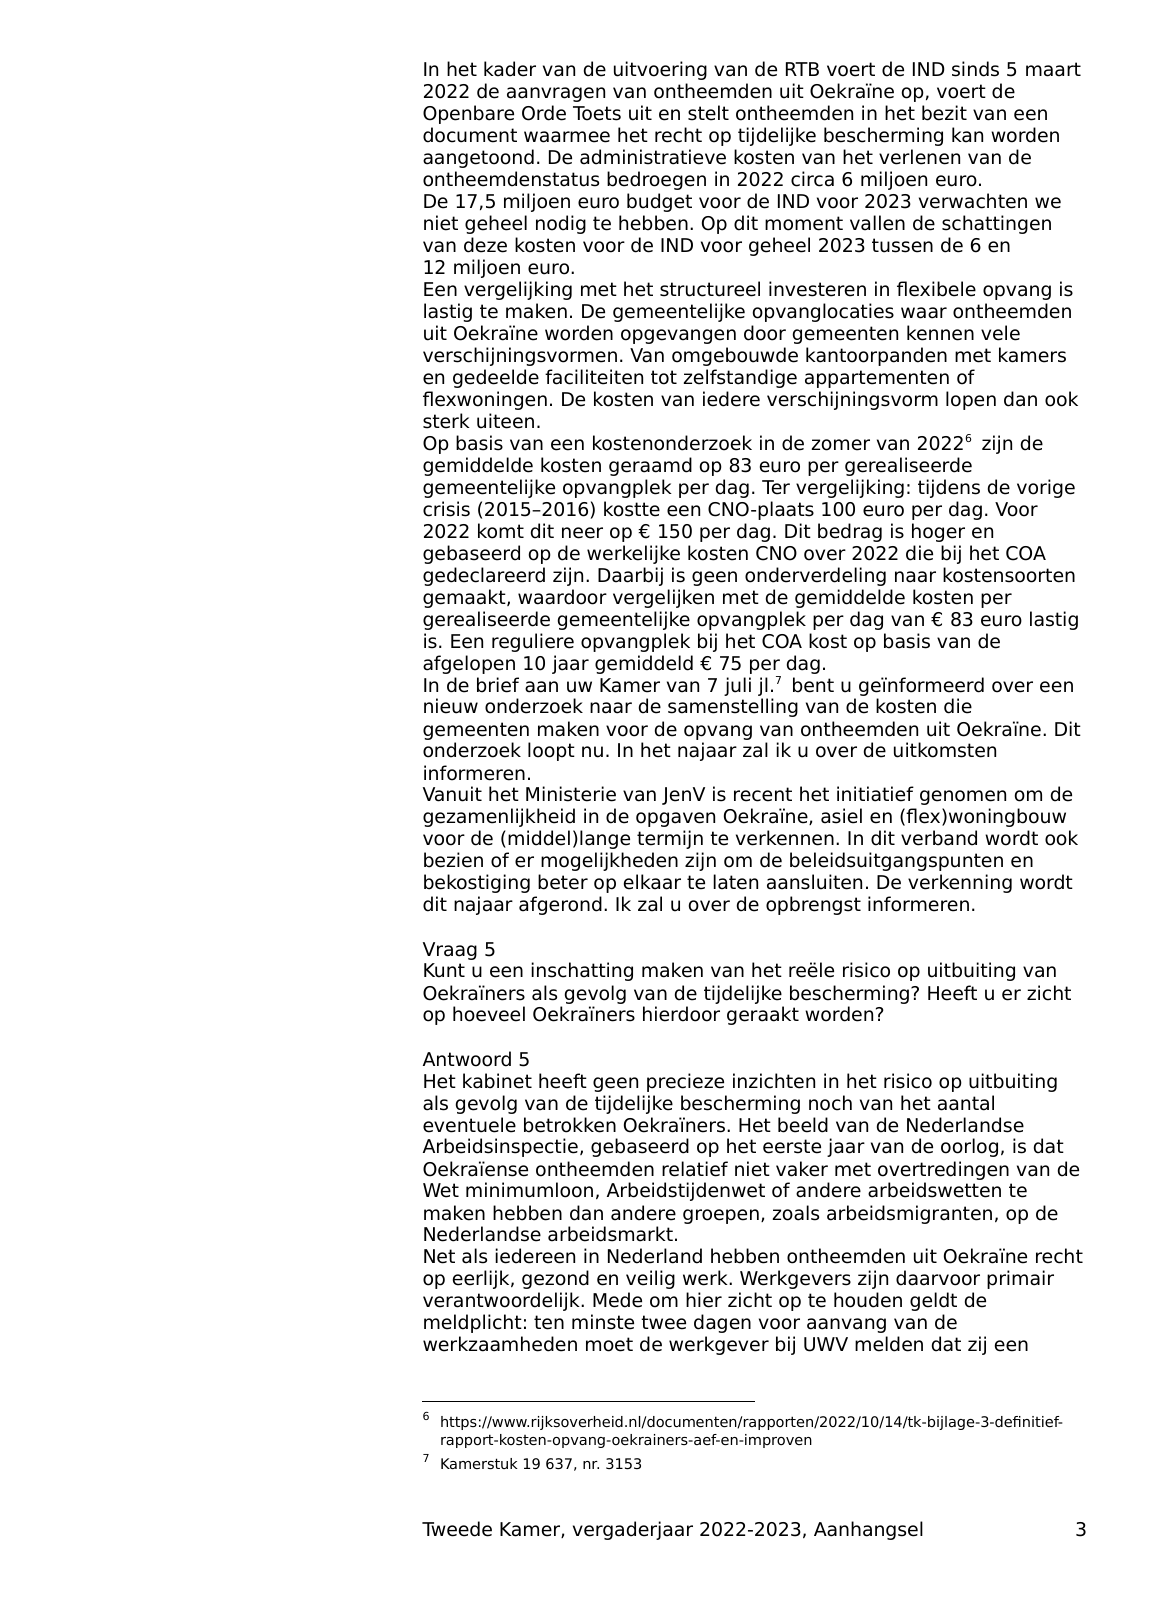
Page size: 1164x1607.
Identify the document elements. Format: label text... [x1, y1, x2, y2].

text In de brief aan uw Kamer van 7 juli jl. bent u geïnformeerd over een nieuw onderzoek naar de samenstelling van de kosten die gemeenten maken voor de opvang van ontheemden uit Oekraïne. Dit onderzoek loopt nu. In het najaar zal ik u over de uitkomsten informeren. [422, 674, 1087, 784]
text Vanuit het Ministerie van JenV is recent het initiatief genomen om de gezamenlijkheid in de opgaven Oekraïne, asiel en (flex)woningbouw voor de (middel)lange termijn te verkennen. In dit verband wordt ook bezien of er mogelijkheden zijn om de beleidsuitgangspunten en bekostiging beter op elkaar te laten aansluiten. De verkenning wordt dit najaar afgerond. Ik zal u over de opbrengst informeren. [422, 784, 1087, 916]
text Vraag 5 [422, 938, 1087, 960]
text Kamerstuk 19 637, nr. 3153 [422, 1452, 1087, 1474]
text Antwoord 5 [422, 1048, 1087, 1071]
text Kunt u een inschatting maken van het reële risico op uitbuiting van Oekraïners als gevolg van de tijdelijke bescherming? Heeft u er zicht op hoeveel Oekraïners hierdoor geraakt worden? [422, 960, 1087, 1026]
text Op basis van een kostenonderzoek in de zomer van 2022 zijn de gemiddelde kosten geraamd op 83 euro per gerealiseerde gemeentelijke opvangplek per dag. Ter vergelijking: tijdens de vorige crisis (2015–2016) kostte een CNO-plaats 100 euro per dag. Voor 2022 komt dit neer op € 150 per dag. Dit bedrag is hoger en gebaseerd op de werkelijke kosten CNO over 2022 die bij het COA gedeclareerd zijn. Daarbij is geen onderverdeling naar kostensoorten gemaakt, waardoor vergelijken met de gemiddelde kosten per gerealiseerde gemeentelijke opvangplek per dag van € 83 euro lastig is. Een reguliere opvangplek bij het COA kost op basis van de afgelopen 10 jaar gemiddeld € 75 per dag. [422, 433, 1087, 674]
text De 17,5 miljoen euro budget voor de IND voor 2023 verwachten we niet geheel nodig te hebben. Op dit moment vallen de schattingen van deze kosten voor de IND voor geheel 2023 tussen de 6 en 12 miljoen euro. [422, 191, 1087, 279]
text Een vergelijking met het structureel investeren in flexibele opvang is lastig te maken. De gemeentelijke opvanglocaties waar ontheemden uit Oekraïne worden opgevangen door gemeenten kennen vele verschijningsvormen. Van omgebouwde kantoorpanden met kamers en gedeelde faciliteiten tot zelfstandige appartementen of flexwoningen. De kosten van iedere verschijningsvorm lopen dan ook sterk uiteen. [422, 279, 1087, 433]
text Het kabinet heeft geen precieze inzichten in het risico op uitbuiting als gevolg van de tijdelijke bescherming noch van het aantal eventuele betrokken Oekraïners. Het beeld van de Nederlandse Arbeidsinspectie, gebaseerd op het eerste jaar van de oorlog, is dat Oekraïense ontheemden relatief niet vaker met overtredingen van de Wet minimumloon, Arbeidstijdenwet of andere arbeidswetten te maken hebben dan andere groepen, zoals arbeidsmigranten, op de Nederlandse arbeidsmarkt. [422, 1071, 1087, 1246]
text Net als iedereen in Nederland hebben ontheemden uit Oekraïne recht op eerlijk, gezond en veilig werk. Werkgevers zijn daarvoor primair verantwoordelijk. Mede om hier zicht op te houden geldt de meldplicht: ten minste twee dagen voor aanvang van de werkzaamheden moet de werkgever bij UWV melden dat zij een [422, 1246, 1087, 1356]
text In het kader van de uitvoering van de RTB voert de IND sinds 5 maart 2022 de aanvragen van ontheemden uit Oekraïne op, voert de Openbare Orde Toets uit en stelt ontheemden in het bezit van een document waarmee het recht op tijdelijke bescherming kan worden aangetoond. De administratieve kosten van het verlenen van de ontheemdenstatus bedroegen in 2022 circa 6 miljoen euro. [422, 59, 1087, 191]
text https://www.rijksoverheid.nl/documenten/rapporten/2022/10/14/tk-bijlage-3-definitief-rapport-kosten-opvang-oekrainers-aef-en-improven [422, 1410, 1087, 1449]
